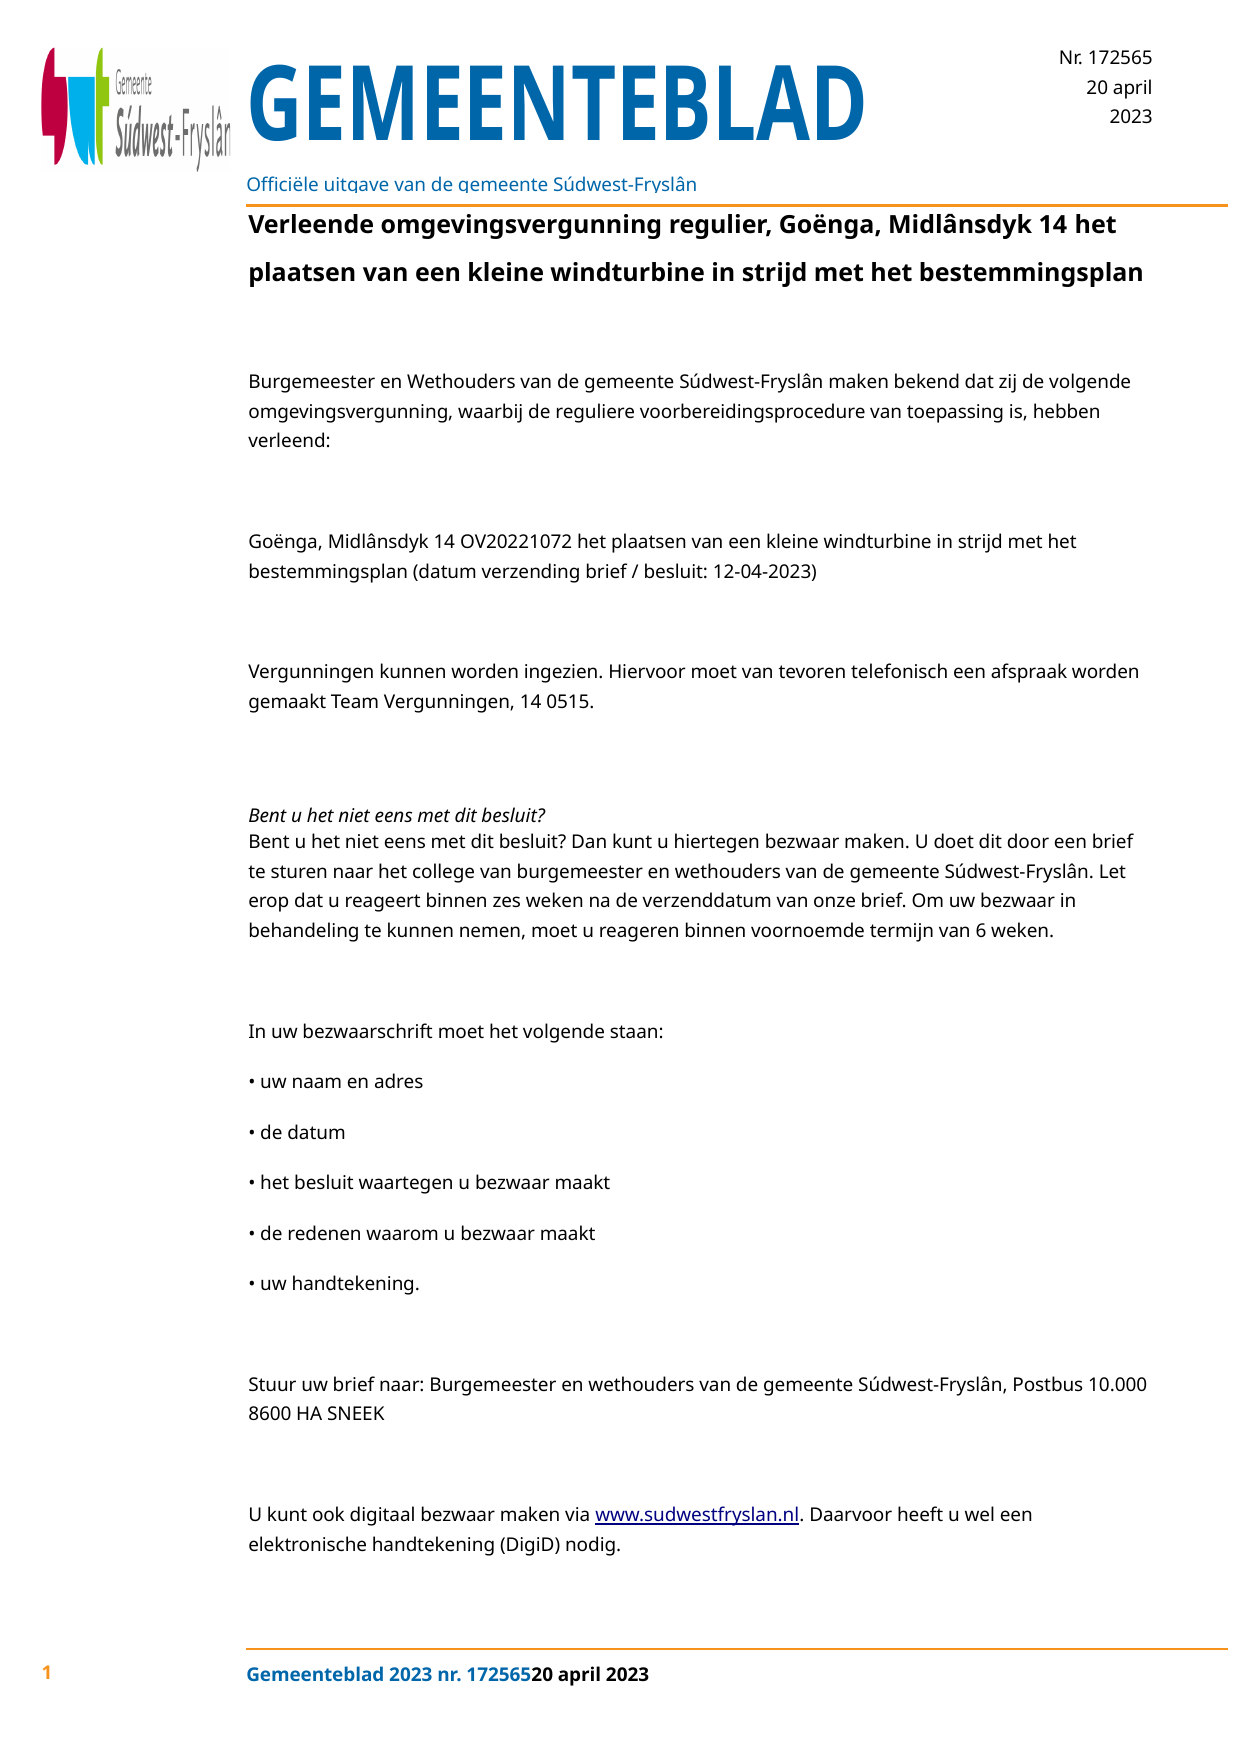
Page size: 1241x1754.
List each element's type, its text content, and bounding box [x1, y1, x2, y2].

text Stuur uw brief naar: Burgemeester en wethouders van de gemeente Súdwest-Fryslân, Postbus 10.000 8600 HA SNEEK [248, 1371, 1152, 1426]
text Burgemeester en Wethouders van de gemeente Súdwest-Fryslân maken bekend dat zij de volgende omgevingsvergunning, waarbij de reguliere voorbereidingsprocedure van toepassing is, hebben verleend: [248, 368, 1152, 453]
text • de datum [248, 1119, 1152, 1144]
text • het besluit waartegen u bezwaar maakt [248, 1169, 1152, 1195]
text In uw bezwaarschrift moet het volgende staan: [248, 1018, 1152, 1044]
text Vergunningen kunnen worden ingezien. Hiervoor moet van tevoren telefonisch een afspraak worden gemaakt Team Vergunningen, 14 0515. [248, 659, 1152, 714]
text Bent u het niet eens met dit besluit? [248, 803, 1152, 828]
text U kunt ook digitaal bezwaar maken via www.sudwestfryslan.nl. Daarvoor heeft u wel een elektronische handtekening (DigiD) nodig. [248, 1501, 1152, 1557]
text • uw handtekening. [248, 1270, 1152, 1296]
picture [41, 47, 231, 172]
text Verleende omgevingsvergunning regulier, Goënga, Midlânsdyk 14 het plaatsen van een kleine windturbine in strijd met het bestemmingsplan [248, 207, 1152, 288]
text Bent u het niet eens met dit besluit? Dan kunt u hiertegen bezwaar maken. U doet dit door een brief te sturen naar het college van burgemeester en wethouders van de gemeente Súdwest-Fryslân. Let erop dat u reageert binnen zes weken na de verzenddatum van onze brief. Om uw bezwaar in behandeling te kunnen nemen, moet u reageren binnen voornoemde termijn van 6 weken. [248, 828, 1152, 943]
text • uw naam en adres [248, 1068, 1152, 1094]
text • de redenen waarom u bezwaar maakt [248, 1220, 1152, 1245]
text Goënga, Midlânsdyk 14 OV20221072 het plaatsen van een kleine windturbine in strijd met het bestemmingsplan (datum verzending brief / besluit: 12-04-2023) [248, 528, 1152, 584]
